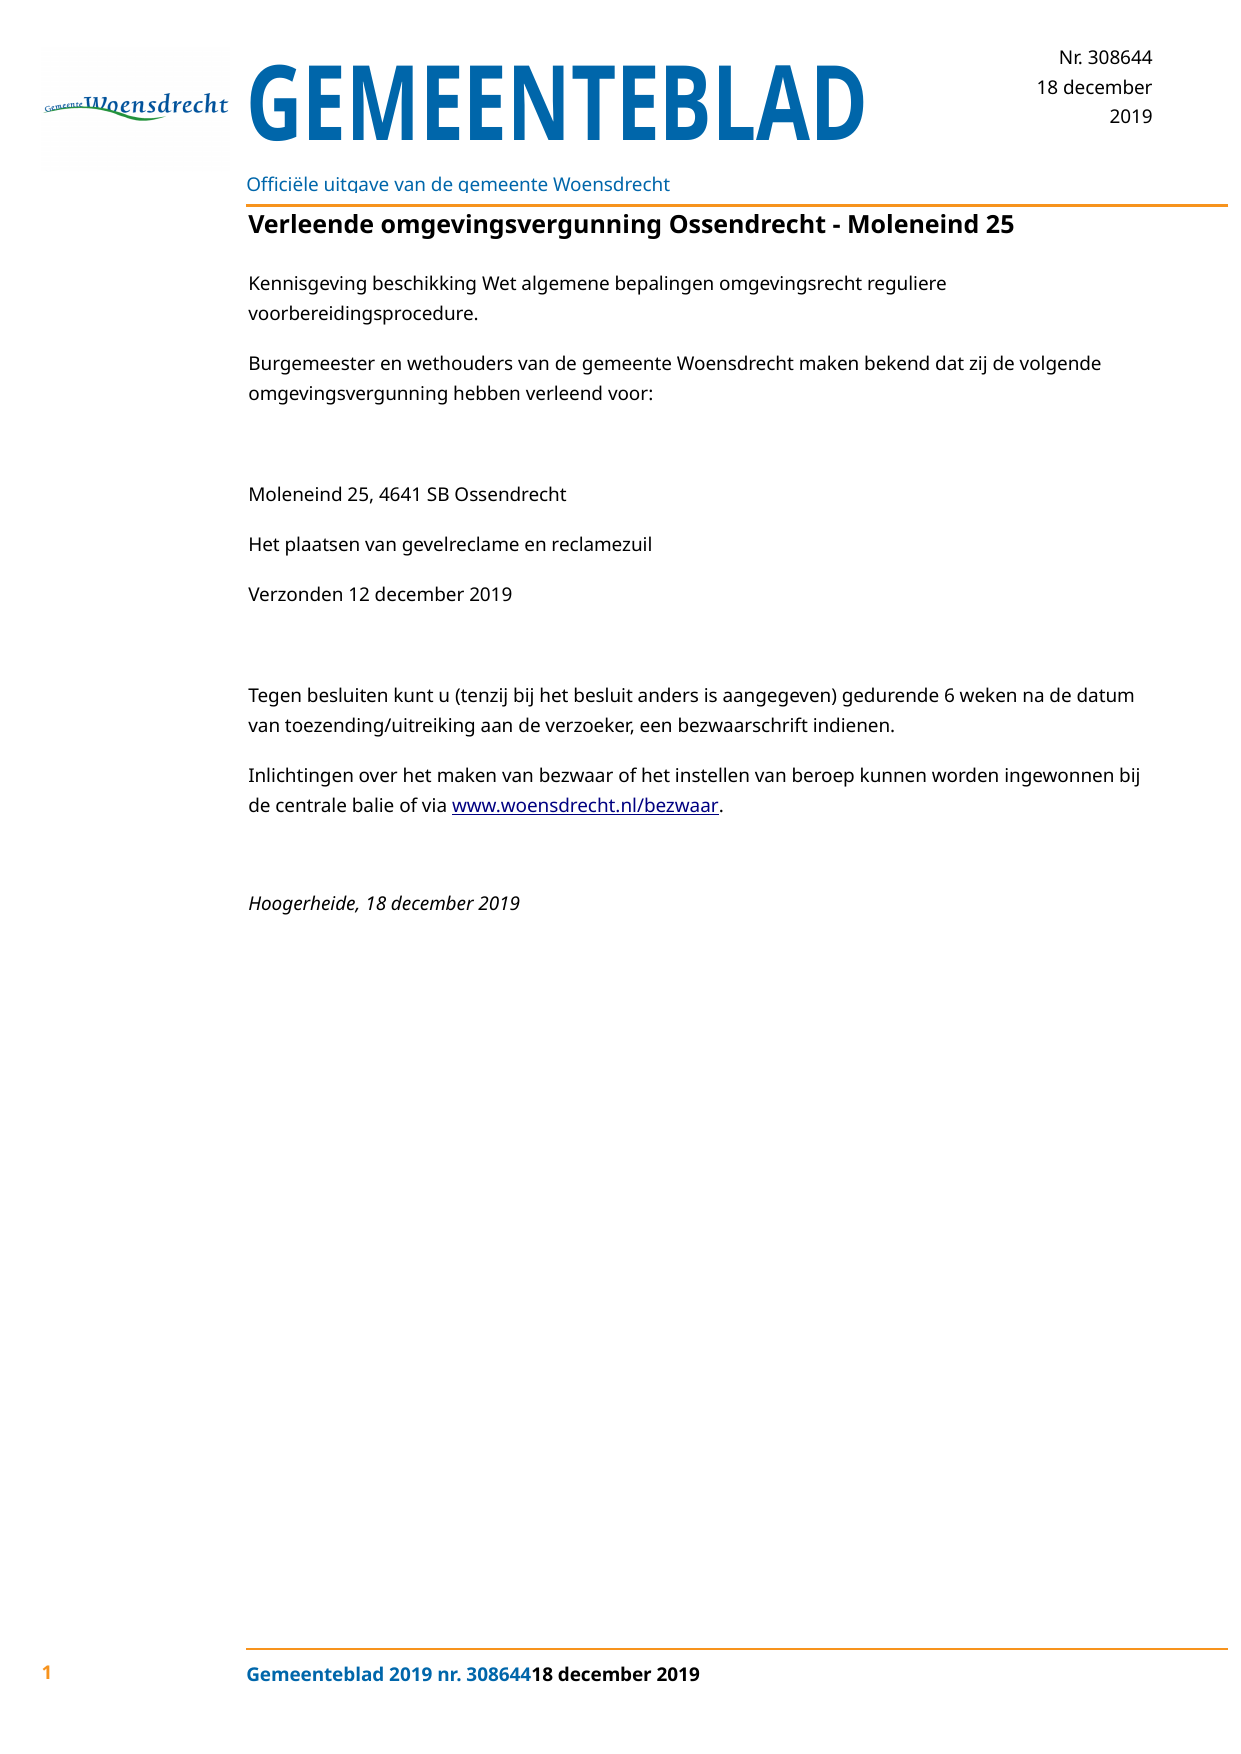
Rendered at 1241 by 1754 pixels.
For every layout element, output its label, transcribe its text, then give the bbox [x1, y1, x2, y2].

text Kennisgeving beschikking Wet algemene bepalingen omgevingsrecht reguliere voorbereidingsprocedure. [248, 270, 1152, 326]
text Het plaatsen van gevelreclame en reclamezuil [248, 531, 1152, 557]
text Tegen besluiten kunt u (tenzij bij het besluit anders is aangegeven) gedurende 6 weken na de datum van toezending/uitreiking aan de verzoeker, een bezwaarschrift indienen. [248, 682, 1152, 738]
text Verzonden 12 december 2019 [248, 582, 1152, 607]
text Hoogerheide, 18 december 2019 [248, 890, 1152, 916]
text Burgemeester en wethouders van de gemeente Woensdrecht maken bekend dat zij de volgende omgevingsvergunning hebben verleend voor: [248, 350, 1152, 406]
text Inlichtingen over het maken van bezwaar of het instellen van beroep kunnen worden ingewonnen bij de centrale balie of via www.woensdrecht.nl/bezwaar. [248, 762, 1152, 818]
picture [41, 47, 231, 172]
text Verleende omgevingsvergunning Ossendrecht - Moleneind 25 [248, 207, 1152, 241]
text Moleneind 25, 4641 SB Ossendrecht [248, 481, 1152, 506]
